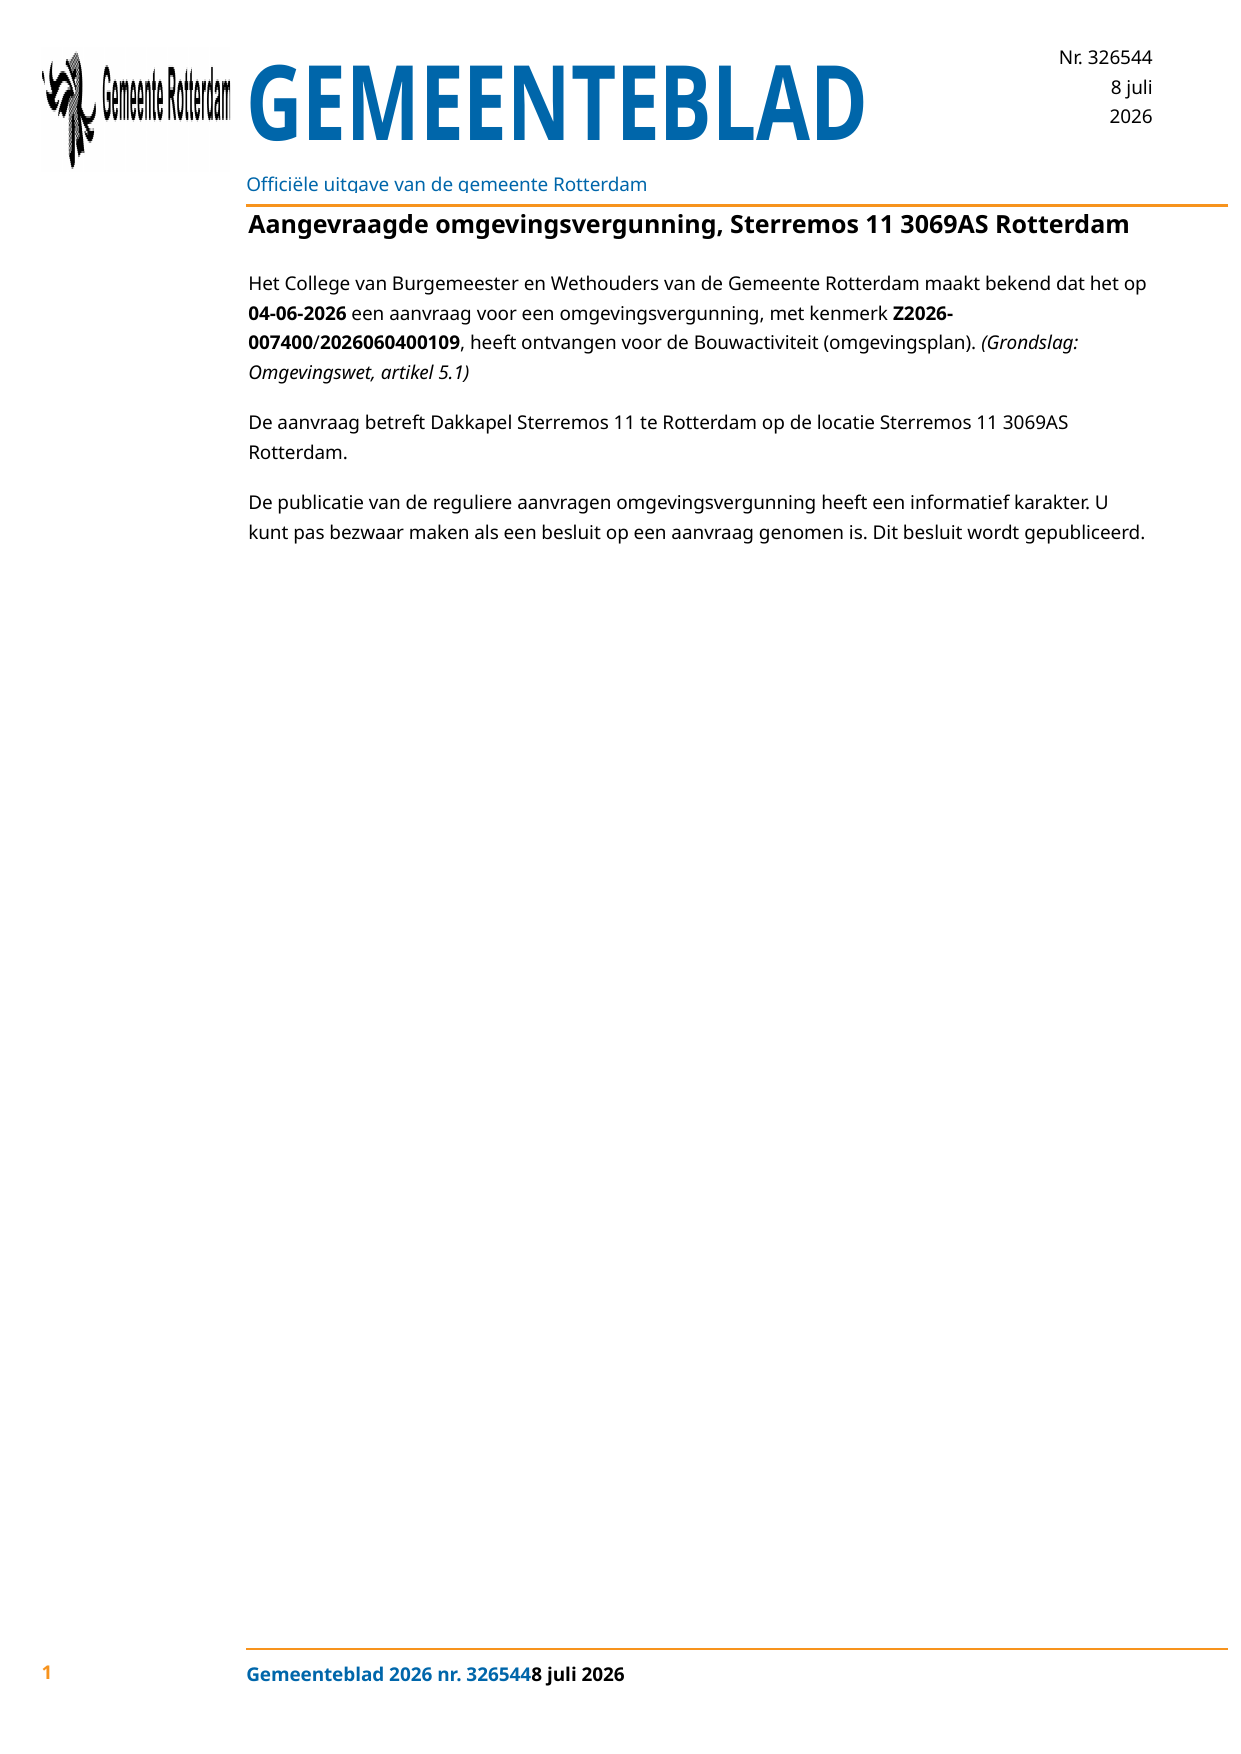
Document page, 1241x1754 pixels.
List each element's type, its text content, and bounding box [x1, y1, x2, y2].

text Aangevraagde omgevingsvergunning, Sterremos 11 3069AS Rotterdam [248, 207, 1152, 241]
text De publicatie van de reguliere aanvragen omgevingsvergunning heeft een informatief karakter. U kunt pas bezwaar maken als een besluit op een aanvraag genomen is. Dit besluit wordt gepubliceerd. [248, 489, 1152, 545]
text De aanvraag betreft Dakkapel Sterremos 11 te Rotterdam op de locatie Sterremos 11 3069AS Rotterdam. [248, 409, 1152, 465]
text Het College van Burgemeester en Wethouders van de Gemeente Rotterdam maakt bekend dat het op 04-06-2026 een aanvraag voor een omgevingsvergunning, met kenmerk Z2026-007400/2026060400109, heeft ontvangen voor de Bouwactiviteit (omgevingsplan). (Grondslag: Omgevingswet, artikel 5.1) [248, 270, 1152, 385]
picture [41, 47, 231, 172]
